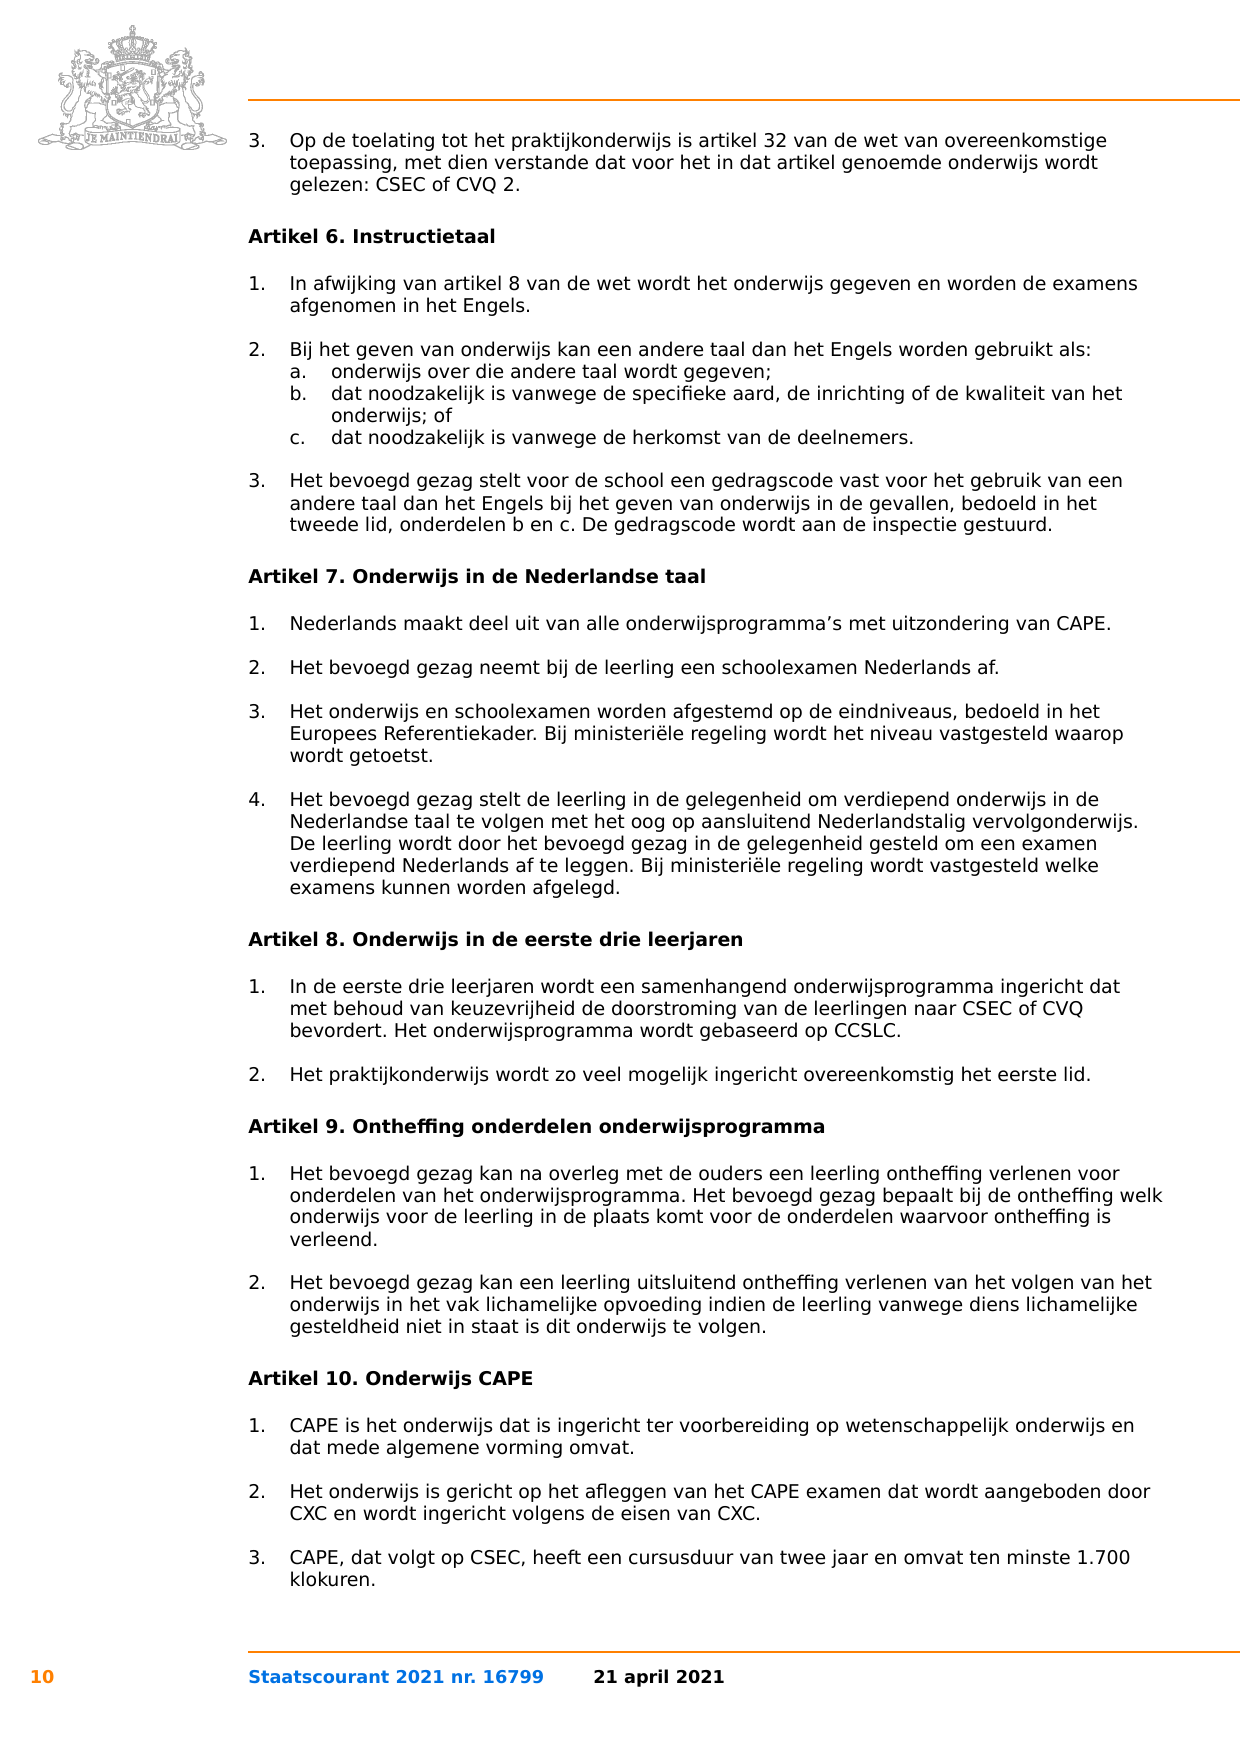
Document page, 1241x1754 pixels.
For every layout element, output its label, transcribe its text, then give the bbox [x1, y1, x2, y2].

text 3. CAPE, dat volgt op CSEC, heeft een cursusduur van twee jaar en omvat ten minste 1.700 klokuren. [248, 1547, 1163, 1591]
subtitle Artikel 6. Instructietaal [248, 226, 1163, 248]
text 3. Het onderwijs en schoolexamen worden afgestemd op de eindniveaus, bedoeld in het Europees Referentiekader. Bij ministeriële regeling wordt het niveau vastgesteld waarop wordt getoetst. [248, 701, 1163, 767]
text 2. Bij het geven van onderwijs kan een andere taal dan het Engels worden gebruikt als: [248, 339, 1163, 361]
subtitle Artikel 7. Onderwijs in de Nederlandse taal [248, 566, 1163, 588]
text 2. Het onderwijs is gericht op het afleggen van het CAPE examen dat wordt aangeboden door CXC en wordt ingericht volgens de eisen van CXC. [248, 1481, 1163, 1525]
text 1. Nederlands maakt deel uit van alle onderwijsprogramma’s met uitzondering van CAPE. [248, 613, 1163, 635]
subtitle Artikel 8. Onderwijs in de eerste drie leerjaren [248, 929, 1163, 951]
text a. onderwijs over die andere taal wordt gegeven; [289, 361, 1163, 383]
text 1. In de eerste drie leerjaren wordt een samenhangend onderwijsprogramma ingericht dat met behoud van keuzevrijheid de doorstroming van de leerlingen naar CSEC of CVQ bevordert. Het onderwijsprogramma wordt gebaseerd op CCSLC. [248, 976, 1163, 1042]
text 3. Op de toelating tot het praktijkonderwijs is artikel 32 van de wet van overeenkomstige toepassing, met dien verstande dat voor het in dat artikel genoemde onderwijs wordt gelezen: CSEC of CVQ 2. [248, 130, 1163, 196]
text b. dat noodzakelijk is vanwege de specifieke aard, de inrichting of de kwaliteit van het onderwijs; of [289, 383, 1163, 427]
text 2. Het bevoegd gezag neemt bij de leerling een schoolexamen Nederlands af. [248, 657, 1163, 679]
text 2. Het praktijkonderwijs wordt zo veel mogelijk ingericht overeenkomstig het eerste lid. [248, 1063, 1163, 1086]
text 1. Het bevoegd gezag kan na overleg met de ouders een leerling ontheffing verlenen voor onderdelen van het onderwijsprogramma. Het bevoegd gezag bepaalt bij de ontheffing welk onderwijs voor de leerling in de plaats komt voor de onderdelen waarvoor ontheffing is verleend. [248, 1162, 1163, 1250]
text c. dat noodzakelijk is vanwege de herkomst van de deelnemers. [289, 427, 1163, 448]
subtitle Artikel 9. Ontheffing onderdelen onderwijsprogramma [248, 1116, 1163, 1137]
text 3. Het bevoegd gezag stelt voor de school een gedragscode vast voor het gebruik van een andere taal dan het Engels bij het geven van onderwijs in de gevallen, bedoeld in het tweede lid, onderdelen b en c. De gedragscode wordt aan de inspectie gestuurd. [248, 470, 1163, 536]
text 1. CAPE is het onderwijs dat is ingericht ter voorbereiding op wetenschappelijk onderwijs en dat mede algemene vorming omvat. [248, 1415, 1163, 1459]
text 4. Het bevoegd gezag stelt de leerling in de gelegenheid om verdiepend onderwijs in de Nederlandse taal te volgen met het oog op aansluitend Nederlandstalig vervolgonderwijs. De leerling wordt door het bevoegd gezag in de gelegenheid gesteld om een examen verdiepend Nederlands af te leggen. Bij ministeriële regeling wordt vastgesteld welke examens kunnen worden afgelegd. [248, 789, 1163, 899]
text 2. Het bevoegd gezag kan een leerling uitsluitend ontheffing verlenen van het volgen van het onderwijs in het vak lichamelijke opvoeding indien de leerling vanwege diens lichamelijke gesteldheid niet in staat is dit onderwijs te volgen. [248, 1272, 1163, 1338]
picture [38, 25, 227, 150]
subtitle Artikel 10. Onderwijs CAPE [248, 1368, 1163, 1390]
text 1. In afwijking van artikel 8 van de wet wordt het onderwijs gegeven en worden de examens afgenomen in het Engels. [248, 273, 1163, 317]
